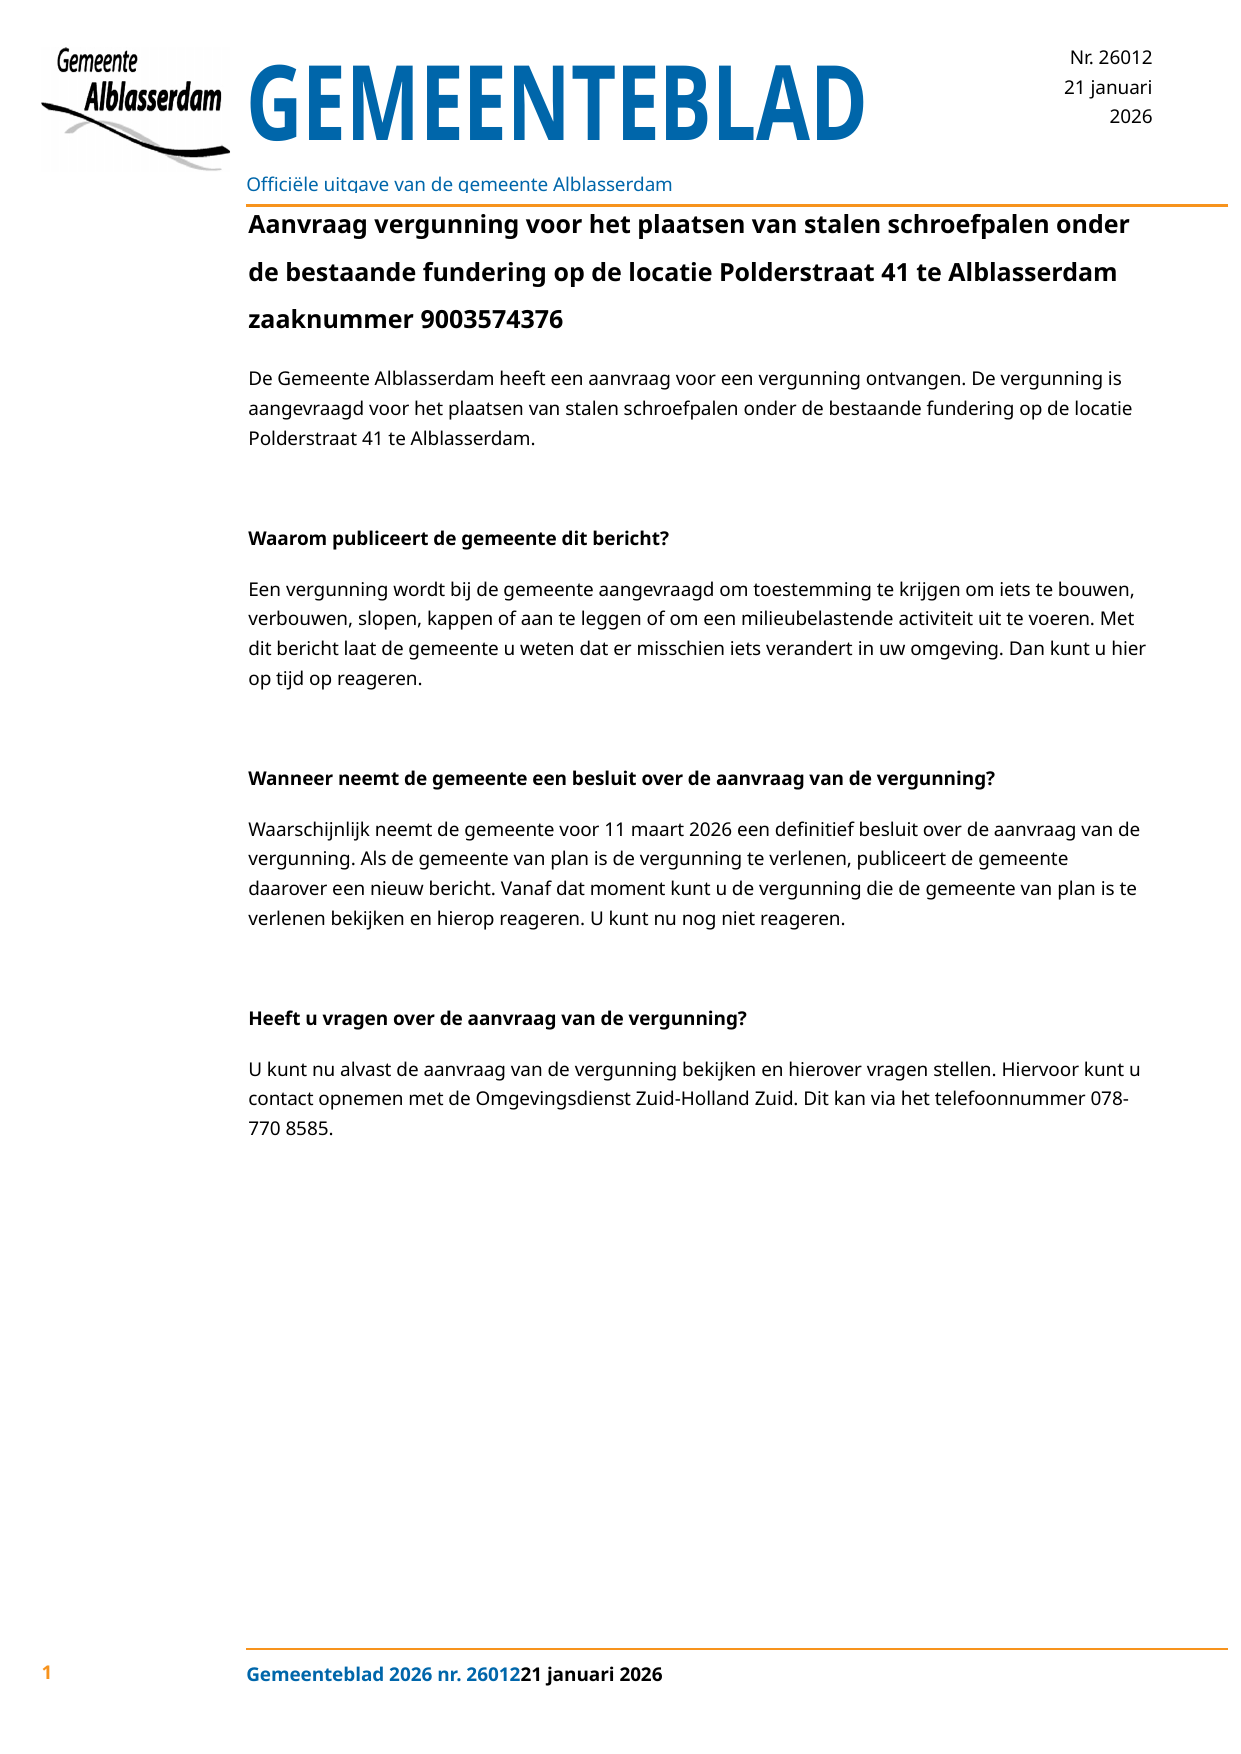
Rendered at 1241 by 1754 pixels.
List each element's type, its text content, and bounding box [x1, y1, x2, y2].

text De Gemeente Alblasserdam heeft een aanvraag voor een vergunning ontvangen. De vergunning is aangevraagd voor het plaatsen van stalen schroefpalen onder de bestaande fundering op de locatie Polderstraat 41 te Alblasserdam. [248, 366, 1152, 450]
text Heeft u vragen over de aanvraag van de vergunning? [248, 1006, 1152, 1031]
text Waarom publiceert de gemeente dit bericht? [248, 526, 1152, 551]
picture [41, 47, 231, 172]
text Aanvraag vergunning voor het plaatsen van stalen schroefpalen onder de bestaande fundering op de locatie Polderstraat 41 te Alblasserdam zaaknummer 9003574376 [248, 207, 1152, 336]
text Waarschijnlijk neemt de gemeente voor 11 maart 2026 een definitief besluit over de aanvraag van de vergunning. Als de gemeente van plan is de vergunning te verlenen, publiceert de gemeente daarover een nieuw bericht. Vanaf dat moment kunt u de vergunning die de gemeente van plan is te verlenen bekijken en hierop reageren. U kunt nu nog niet reageren. [248, 816, 1152, 930]
text Wanneer neemt de gemeente een besluit over de aanvraag van de vergunning? [248, 766, 1152, 791]
text U kunt nu alvast de aanvraag van de vergunning bekijken en hierover vragen stellen. Hiervoor kunt u contact opnemen met de Omgevingsdienst Zuid-Holland Zuid. Dit kan via het telefoonnummer 078-770 8585. [248, 1056, 1152, 1141]
text Een vergunning wordt bij de gemeente aangevraagd om toestemming te krijgen om iets te bouwen, verbouwen, slopen, kappen of aan te leggen of om een milieubelastende activiteit uit te voeren. Met dit bericht laat de gemeente u weten dat er misschien iets verandert in uw omgeving. Dan kunt u hier op tijd op reageren. [248, 576, 1152, 690]
